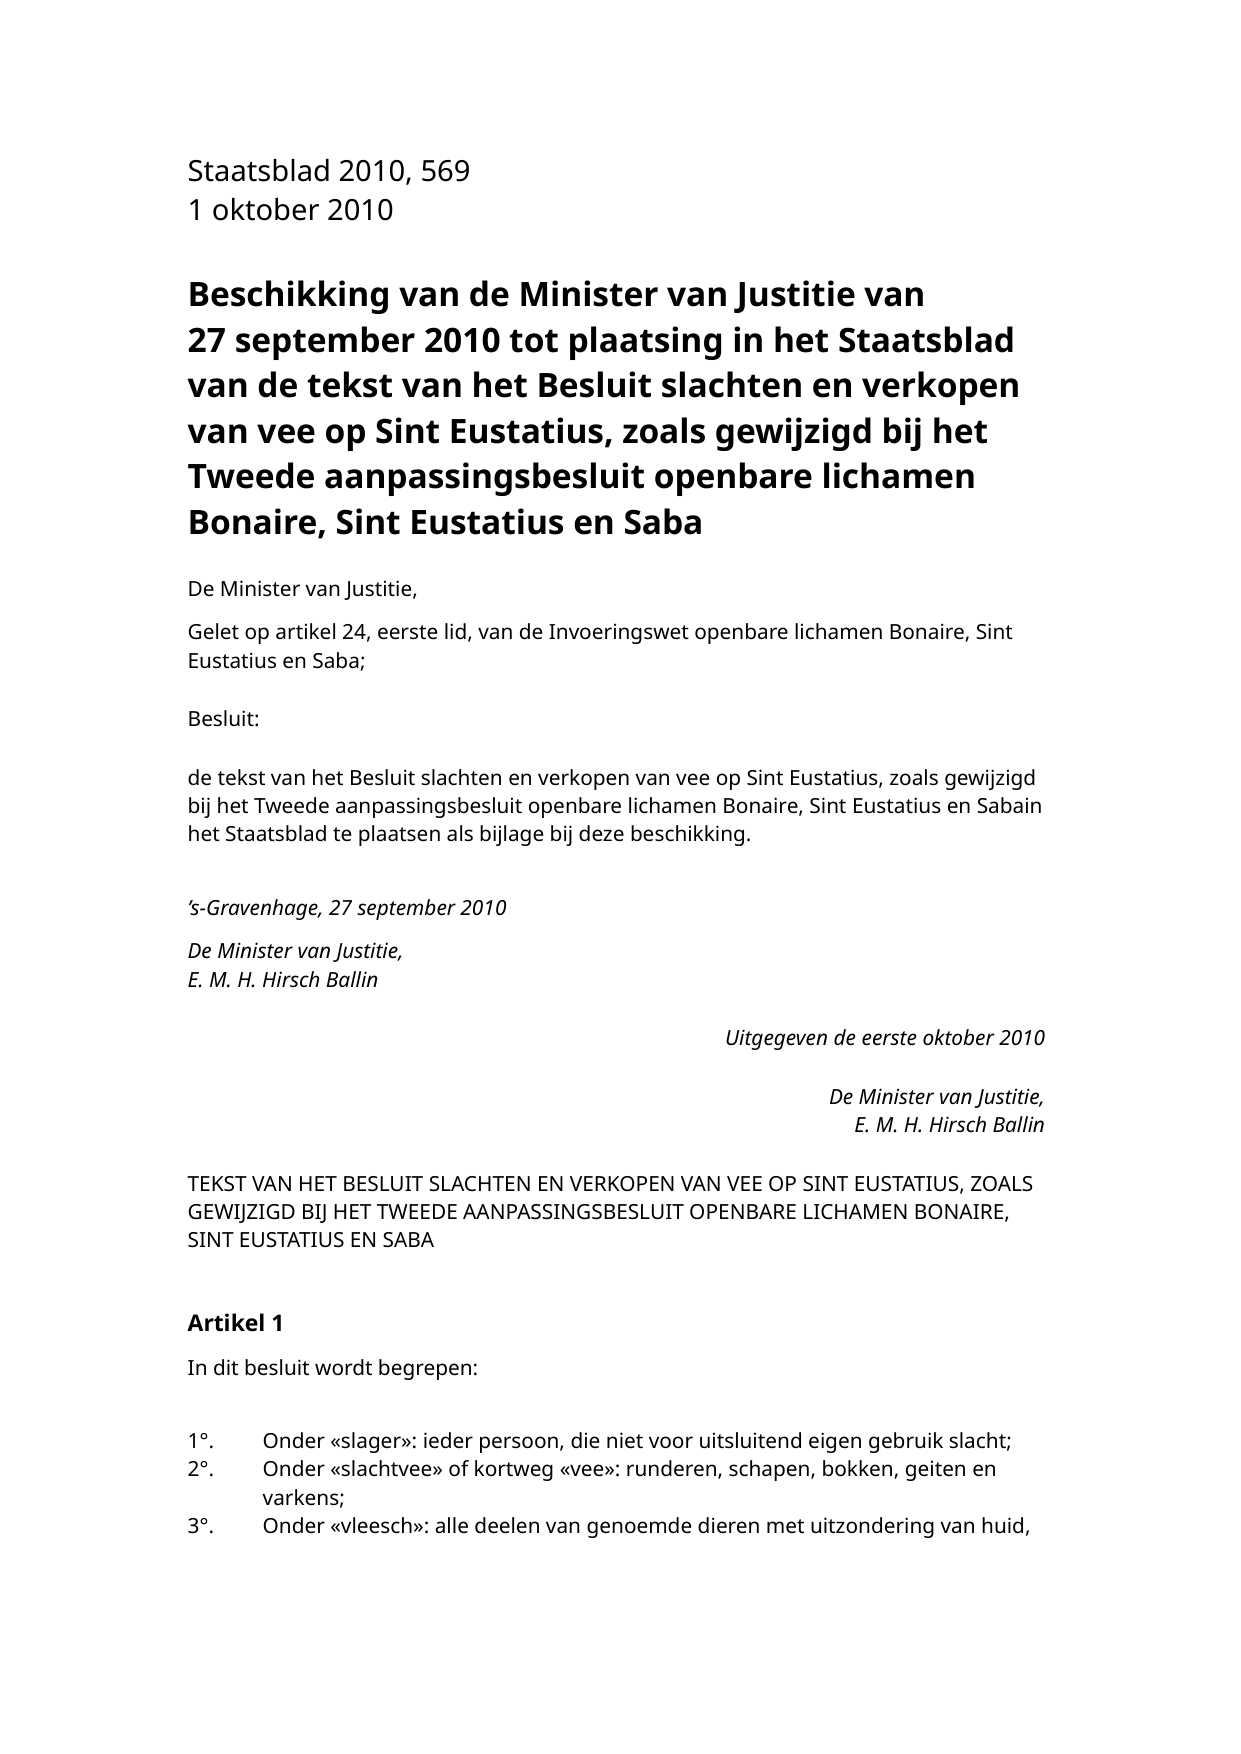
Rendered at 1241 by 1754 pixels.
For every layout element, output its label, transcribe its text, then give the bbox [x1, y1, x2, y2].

list Onder «slachtvee» of kortweg «vee»: runderen, schapen, bokken, geiten en varkens; [187, 1454, 1053, 1511]
text ’s-Gravenhage, 27 september 2010 [187, 893, 1053, 921]
subtitle TEKST VAN HET BESLUIT SLACHTEN EN VERKOPEN VAN VEE OP SINT EUSTATIUS, ZOALS GEWIJZIGD BIJ HET TWEEDE AANPASSINGSBESLUIT OPENBARE LICHAMEN BONAIRE, SINT EUSTATIUS EN SABA [187, 1169, 1053, 1254]
text De Minister van Justitie, [187, 574, 1053, 602]
subtitle Beschikking van de Minister van Justitie van 27 september 2010 tot plaatsing in het Staatsblad van de tekst van het Besluit slachten en verkopen van vee op Sint Eustatius, zoals gewijzigd bij het Tweede aanpassingsbesluit openbare lichamen Bonaire, Sint Eustatius en Saba [187, 271, 1053, 544]
text De Minister van Justitie, [187, 1082, 1053, 1110]
list Onder «slager»: ieder persoon, die niet voor uitsluitend eigen gebruik slacht; [187, 1426, 1053, 1454]
text de tekst van het Besluit slachten en verkopen van vee op Sint Eustatius, zoals gewijzigd bij het Tweede aanpassingsbesluit openbare lichamen Bonaire, Sint Eustatius en Sabain het Staatsblad te plaatsen als bijlage bij deze beschikking. [187, 763, 1053, 848]
text E. M. H. Hirsch Ballin [187, 965, 1053, 993]
text E. M. H. Hirsch Ballin [187, 1110, 1053, 1139]
text Uitgegeven de eerste oktober 2010 [187, 1023, 1053, 1052]
text 1 oktober 2010 [187, 190, 1053, 229]
text Gelet op artikel 24, eerste lid, van de Invoeringswet openbare lichamen Bonaire, Sint Eustatius en Saba; [187, 617, 1053, 674]
text De Minister van Justitie, [187, 936, 1053, 965]
text Staatsblad 2010, 569 [187, 150, 1053, 190]
list Onder «vleesch»: alle deelen van genoemde dieren met uitzondering van huid, [187, 1511, 1053, 1540]
text In dit besluit wordt begrepen: [187, 1353, 1053, 1381]
subtitle Artikel 1 [187, 1306, 1053, 1338]
text Besluit: [187, 704, 1053, 733]
